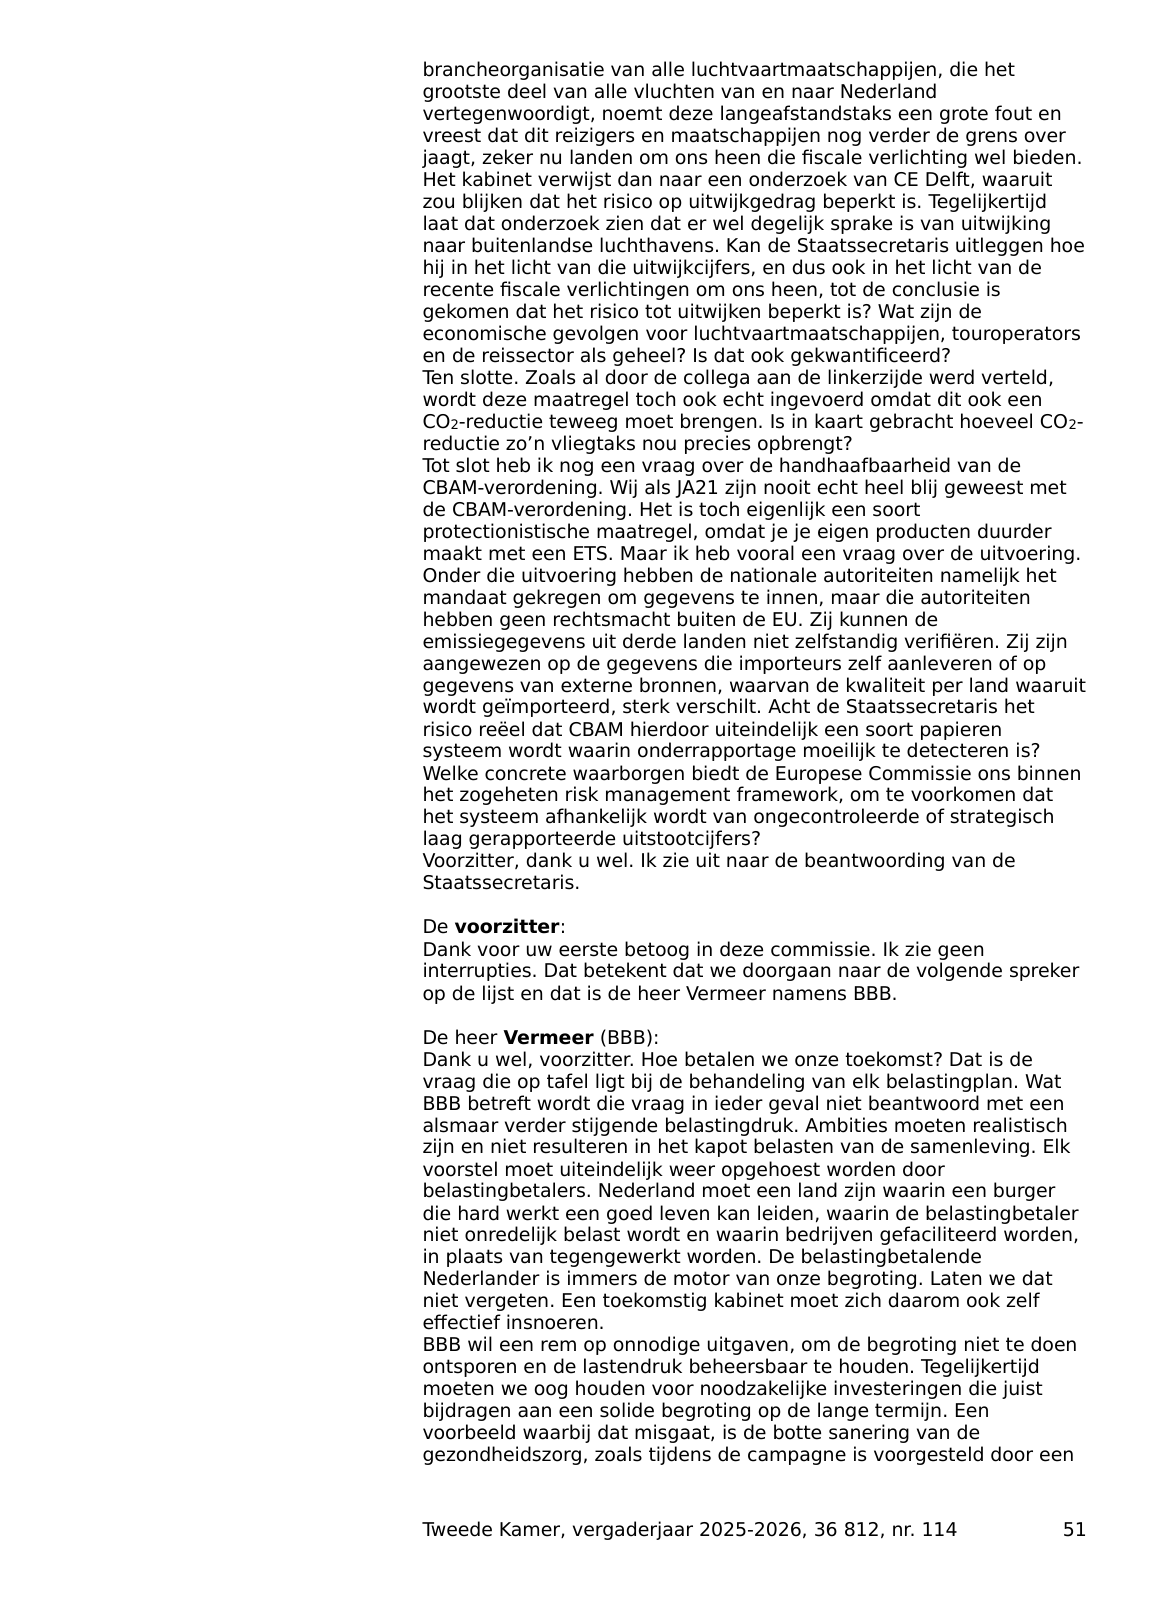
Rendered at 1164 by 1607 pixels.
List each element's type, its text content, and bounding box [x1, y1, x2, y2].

text Tot slot heb ik nog een vraag over de handhaafbaarheid van de CBAM-verordening. Wij als JA21 zijn nooit echt heel blij geweest met de CBAM-verordening. Het is toch eigenlijk een soort protectionistische maatregel, omdat je je eigen producten duurder maakt met een ETS. Maar ik heb vooral een vraag over de uitvoering. Onder die uitvoering hebben de nationale autoriteiten namelijk het mandaat gekregen om gegevens te innen, maar die autoriteiten hebben geen rechtsmacht buiten de EU. Zij kunnen de emissiegegevens uit derde landen niet zelfstandig verifiëren. Zij zijn aangewezen op de gegevens die importeurs zelf aanleveren of op gegevens van externe bronnen, waarvan de kwaliteit per land waaruit wordt geïmporteerd, sterk verschilt. Acht de Staatssecretaris het risico reëel dat CBAM hierdoor uiteindelijk een soort papieren systeem wordt waarin onderrapportage moeilijk te detecteren is? Welke concrete waarborgen biedt de Europese Commissie ons binnen het zogeheten risk management framework, om te voorkomen dat het systeem afhankelijk wordt van ongecontroleerde of strategisch laag gerapporteerde uitstootcijfers? [422, 455, 1087, 850]
text Ten slotte. Zoals al door de collega aan de linkerzijde werd verteld, wordt deze maatregel toch ook echt ingevoerd omdat dit ook een CO2-reductie teweeg moet brengen. Is in kaart gebracht hoeveel CO2-reductie zo’n vliegtaks nou precies opbrengt? [422, 367, 1087, 455]
text Dank u wel, voorzitter. Hoe betalen we onze toekomst? Dat is de vraag die op tafel ligt bij de behandeling van elk belastingplan. Wat BBB betreft wordt die vraag in ieder geval niet beantwoord met een alsmaar verder stijgende belastingdruk. Ambities moeten realistisch zijn en niet resulteren in het kapot belasten van de samenleving. Elk voorstel moet uiteindelijk weer opgehoest worden door belastingbetalers. Nederland moet een land zijn waarin een burger die hard werkt een goed leven kan leiden, waarin de belastingbetaler niet onredelijk belast wordt en waarin bedrijven gefaciliteerd worden, in plaats van tegengewerkt worden. De belastingbetalende Nederlander is immers de motor van onze begroting. Laten we dat niet vergeten. Een toekomstig kabinet moet zich daarom ook zelf effectief insnoeren. [422, 1048, 1087, 1334]
text Het kabinet verwijst dan naar een onderzoek van CE Delft, waaruit zou blijken dat het risico op uitwijkgedrag beperkt is. Tegelijkertijd laat dat onderzoek zien dat er wel degelijk sprake is van uitwijking naar buitenlandse luchthavens. Kan de Staatssecretaris uitleggen hoe hij in het licht van die uitwijkcijfers, en dus ook in het licht van de recente fiscale verlichtingen om ons heen, tot de conclusie is gekomen dat het risico tot uitwijken beperkt is? Wat zijn de economische gevolgen voor luchtvaartmaatschappijen, touroperators en de reissector als geheel? Is dat ook gekwantificeerd? [422, 169, 1087, 367]
text Voorzitter, dank u wel. Ik zie uit naar de beantwoording van de Staatssecretaris. [422, 850, 1087, 894]
text De heer Vermeer (BBB): [422, 1027, 1087, 1048]
text Dank voor uw eerste betoog in deze commissie. Ik zie geen interrupties. Dat betekent dat we doorgaan naar de volgende spreker op de lijst en dat is de heer Vermeer namens BBB. [422, 938, 1087, 1004]
text De voorzitter: [422, 916, 1087, 938]
text brancheorganisatie van alle luchtvaartmaatschappijen, die het grootste deel van alle vluchten van en naar Nederland vertegenwoordigt, noemt deze langeafstandstaks een grote fout en vreest dat dit reizigers en maatschappijen nog verder de grens over jaagt, zeker nu landen om ons heen die fiscale verlichting wel bieden. [422, 59, 1087, 169]
text BBB wil een rem op onnodige uitgaven, om de begroting niet te doen ontsporen en de lastendruk beheersbaar te houden. Tegelijkertijd moeten we oog houden voor noodzakelijke investeringen die juist bijdragen aan een solide begroting op de lange termijn. Een voorbeeld waarbij dat misgaat, is de botte sanering van de gezondheidszorg, zoals tijdens de campagne is voorgesteld door een [422, 1334, 1087, 1466]
